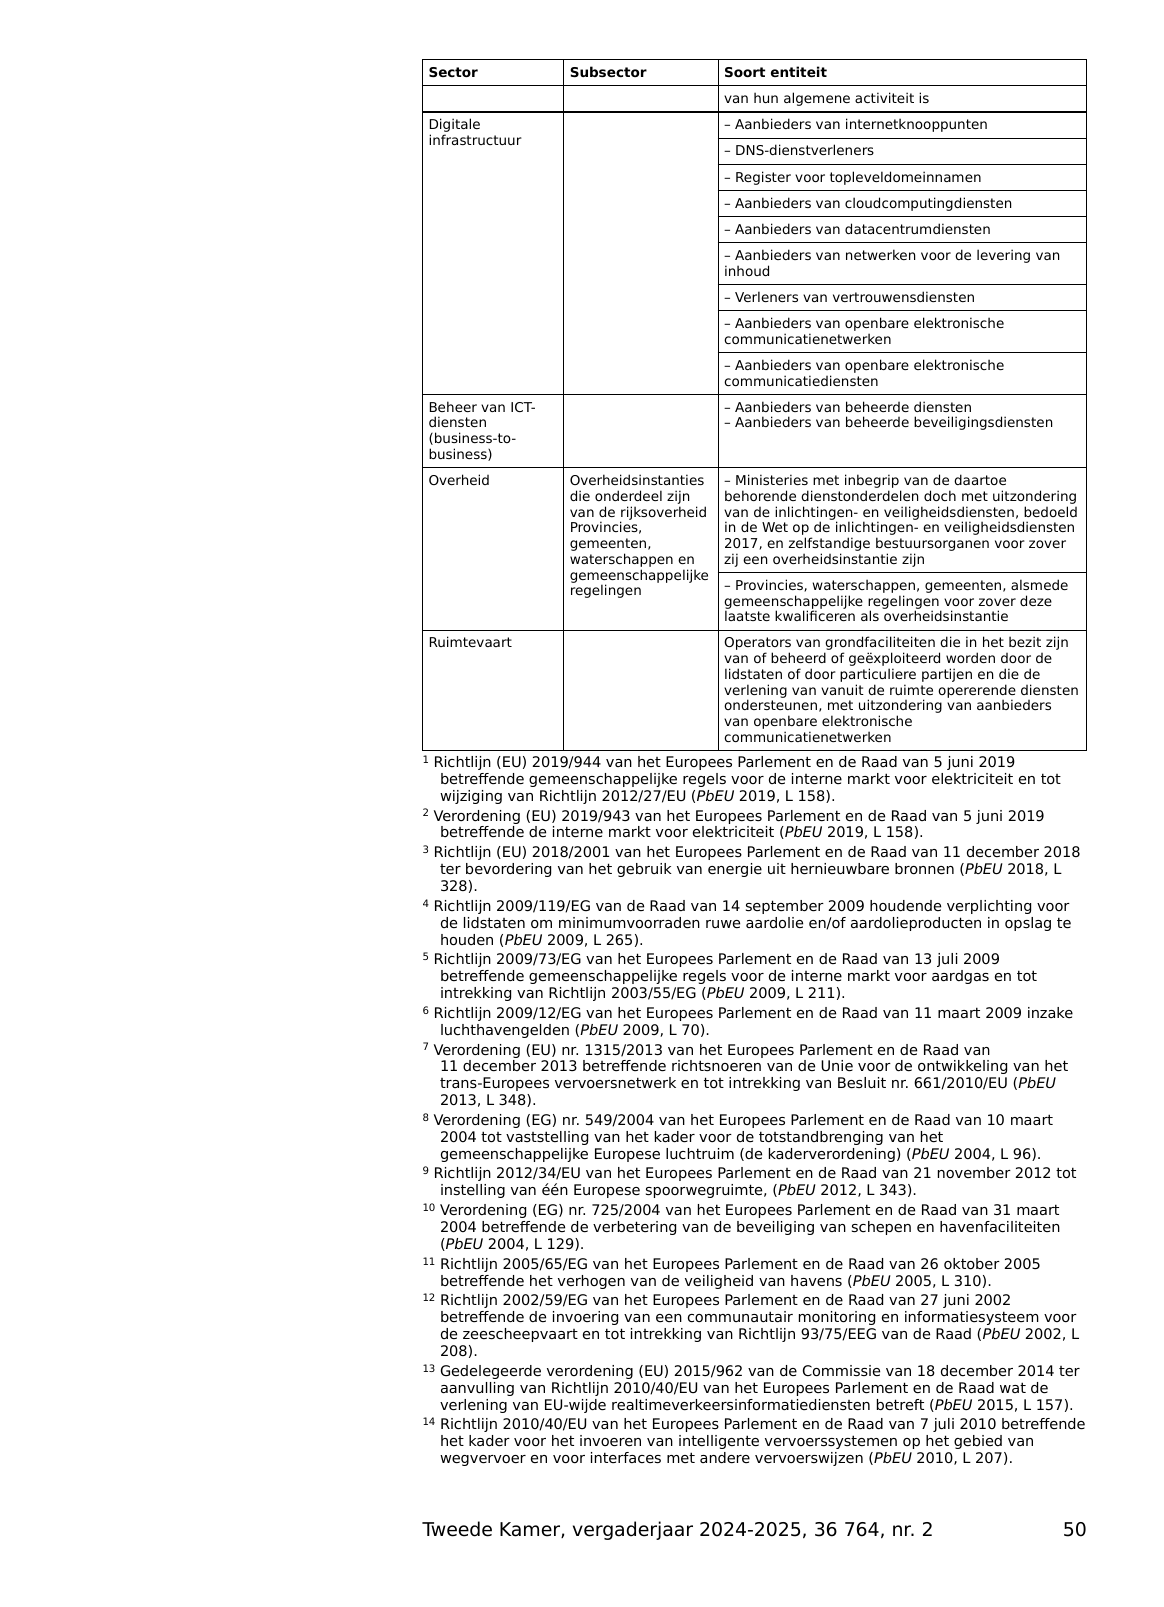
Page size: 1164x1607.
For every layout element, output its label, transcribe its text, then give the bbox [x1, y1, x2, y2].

table_cell Overheid [423, 468, 563, 629]
table_cell – Aanbieders van netwerken voor de levering van inhoud [719, 243, 1086, 284]
table_cell Digitale infrastructuur [423, 113, 563, 394]
table_cell Beheer van ICT-diensten (business-to-business) [423, 395, 563, 467]
table_header Subsector [564, 60, 718, 85]
table_cell [564, 631, 718, 750]
table_cell – Aanbieders van internetknooppunten [719, 113, 1086, 137]
table_cell – Ministeries met inbegrip van de daartoe behorende dienstonderdelen doch met uitzondering van de inlichtingen- en veiligheidsdiensten, bedoeld in de Wet op de inlichtingen- en veiligheidsdiensten 2017, en zelfstandige bestuursorganen voor zover zij een overheidsinstantie zijn [719, 468, 1086, 572]
table_cell – Aanbieders van cloudcomputingdiensten [719, 191, 1086, 216]
table_cell Overheidsinstanties die onderdeel zijn van de rijksoverheid Provincies, gemeenten, waterschappen en gemeenschappelijke regelingen [564, 468, 718, 629]
table_cell – DNS-dienstverleners [719, 139, 1086, 164]
table_cell 1 Richtlijn (EU) 2019/944 van het Europees Parlement en de Raad van 5 juni 2019 betreffende gemeenschappelijke regels voor de interne markt voor elektriciteit en tot wijziging van Richtlijn 2012/27/EU (PbEU 2019, L 158). 2 Verordening (EU) 2019/943 van het Europees Parlement en de Raad van 5 juni 2019 betreffende de interne markt voor elektriciteit (PbEU 2019, L 158). 3 Richtlijn (EU) 2018/2001 van het Europees Parlement en de Raad van 11 december 2018 ter bevordering van het gebruik van energie uit hernieuwbare bronnen (PbEU 2018, L 328). 4 Richtlijn 2009/119/EG van de Raad van 14 september 2009 houdende verplichting voor de lidstaten om minimumvoorraden ruwe aardolie en/of aardolieproducten in opslag te houden (PbEU 2009, L 265). 5 Richtlijn 2009/73/EG van het Europees Parlement en de Raad van 13 juli 2009 betreffende gemeenschappelijke regels voor de interne markt voor aardgas en tot intrekking van Richtlijn 2003/55/EG (PbEU 2009, L 211). 6 Richtlijn 2009/12/EG van het Europees Parlement en de Raad van 11 maart 2009 inzake luchthavengelden (PbEU 2009, L 70). 7 Verordening (EU) nr. 1315/2013 van het Europees Parlement en de Raad van 11 december 2013 betreffende richtsnoeren van de Unie voor de ontwikkeling van het trans-Europees vervoersnetwerk en tot intrekking van Besluit nr. 661/2010/EU (PbEU 2013, L 348). 8 Verordening (EG) nr. 549/2004 van het Europees Parlement en de Raad van 10 maart 2004 tot vaststelling van het kader voor de totstandbrenging van het gemeenschappelijke Europese luchtruim (de kaderverordening) (PbEU 2004, L 96). 9 Richtlijn 2012/34/EU van het Europees Parlement en de Raad van 21 november 2012 tot instelling van één Europese spoorwegruimte, (PbEU 2012, L 343). 10 Verordening (EG) nr. 725/2004 van het Europees Parlement en de Raad van 31 maart 2004 betreffende de verbetering van de beveiliging van schepen en havenfaciliteiten (PbEU 2004, L 129). 11 Richtlijn 2005/65/EG van het Europees Parlement en de Raad van 26 oktober 2005 betreffende het verhogen van de veiligheid van havens (PbEU 2005, L 310). 12 Richtlijn 2002/59/EG van het Europees Parlement en de Raad van 27 juni 2002 betreffende de invoering van een communautair monitoring en informatiesysteem voor de zeescheepvaart en tot intrekking van Richtlijn 93/75/EEG van de Raad (PbEU 2002, L 208). 13 Gedelegeerde verordening (EU) 2015/962 van de Commissie van 18 december 2014 ter aanvulling van Richtlijn 2010/40/EU van het Europees Parlement en de Raad wat de verlening van EU-wijde realtimeverkeersinformatiediensten betreft (PbEU 2015, L 157). 14 Richtlijn 2010/40/EU van het Europees Parlement en de Raad van 7 juli 2010 betreffende het kader voor het invoeren van intelligente vervoerssystemen op het gebied van wegvervoer en voor interfaces met andere vervoerswijzen (PbEU 2010, L 207). [422, 751, 1087, 1467]
table_cell [423, 86, 563, 111]
table_header Soort entiteit [719, 60, 1086, 85]
table_cell – Aanbieders van openbare elektronische communicatienetwerken [719, 311, 1086, 352]
table_cell [564, 113, 718, 394]
table_cell – Aanbieders van datacentrumdiensten [719, 217, 1086, 242]
table_cell – Aanbieders van openbare elektronische communicatiediensten [719, 353, 1086, 394]
table_cell [564, 395, 718, 467]
table_cell – Register voor topleveldomeinnamen [719, 165, 1086, 190]
table_cell Operators van grondfaciliteiten die in het bezit zijn van of beheerd of geëxploiteerd worden door de lidstaten of door particuliere partijen en die de verlening van vanuit de ruimte opererende diensten ondersteunen, met uitzondering van aanbieders van openbare elektronische communicatienetwerken [719, 631, 1086, 750]
table_header Sector [423, 60, 563, 85]
table_cell [564, 86, 718, 111]
table_cell – Verleners van vertrouwensdiensten [719, 285, 1086, 310]
table_cell Ruimtevaart [423, 631, 563, 750]
table_cell – Provincies, waterschappen, gemeenten, alsmede gemeenschappelijke regelingen voor zover deze laatste kwalificeren als overheidsinstantie [719, 573, 1086, 629]
table_cell van hun algemene activiteit is [719, 86, 1086, 111]
table_cell – Aanbieders van beheerde diensten – Aanbieders van beheerde beveiligingsdiensten [719, 395, 1086, 467]
